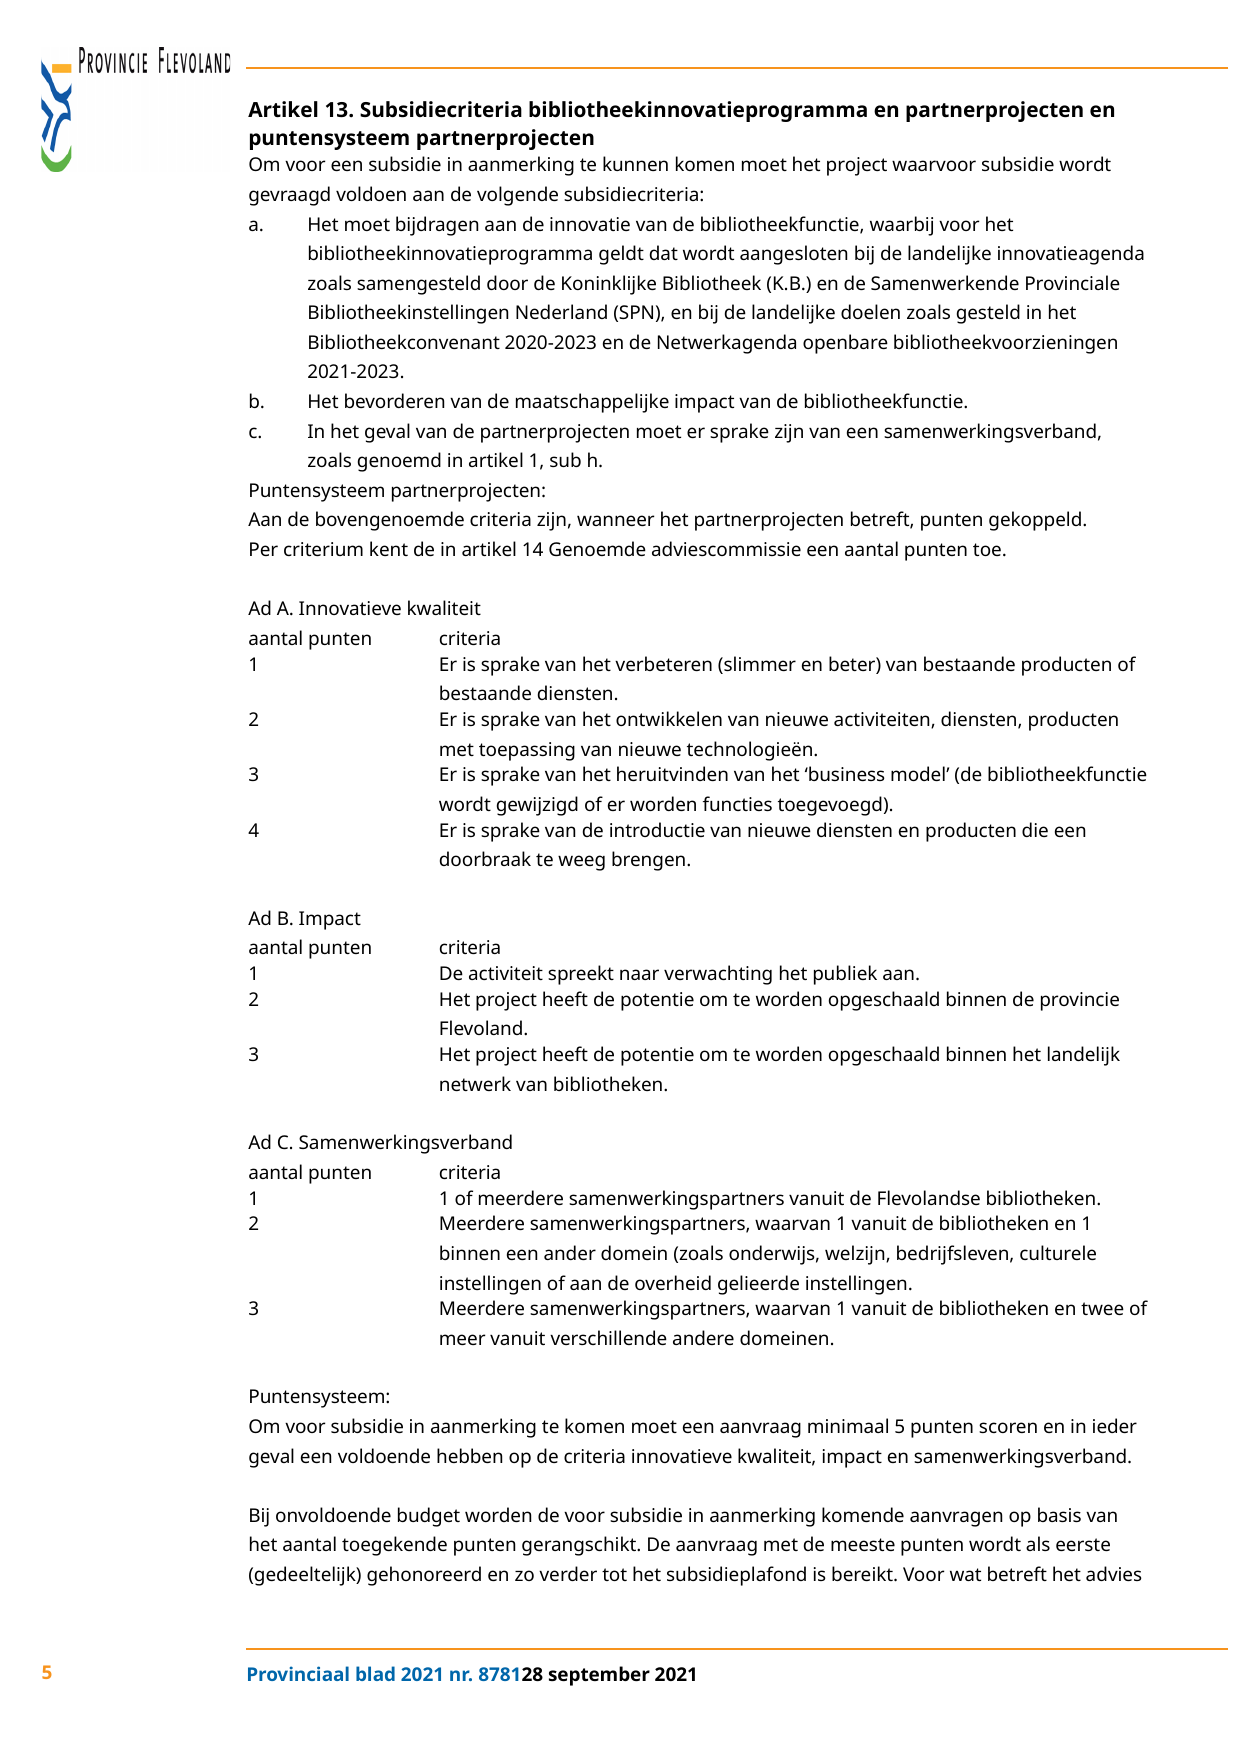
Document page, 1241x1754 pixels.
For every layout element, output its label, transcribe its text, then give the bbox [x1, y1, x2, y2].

table_cell Er is sprake van het ontwikkelen van nieuwe activiteiten, diensten, producten met toepassing van nieuwe technologieën. [439, 706, 1152, 761]
table_header criteria [439, 625, 1152, 651]
text Om voor subsidie in aanmerking te komen moet een aanvraag minimaal 5 punten scoren en in ieder geval een voldoende hebben op de criteria innovatieve kwaliteit, impact en samenwerkingsverband. [248, 1413, 1152, 1468]
text Puntensysteem: [248, 1384, 1152, 1409]
table_cell Er is sprake van het heruitvinden van het ‘business model’ (de bibliotheekfunctie wordt gewijzigd of er worden functies toegevoegd). [439, 761, 1152, 817]
table_cell Er is sprake van de introductie van nieuwe diensten en producten die een doorbraak te weeg brengen. [439, 817, 1152, 872]
table_header aantal punten [248, 625, 439, 651]
list In het geval van de partnerprojecten moet er sprake zijn van een samenwerkingsverband, zoals genoemd in artikel 1, sub h. [248, 418, 1152, 473]
table_cell Meerdere samenwerkingspartners, waarvan 1 vanuit de bibliotheken en twee of meer vanuit verschillende andere domeinen. [439, 1296, 1152, 1351]
table_cell Er is sprake van het verbeteren (slimmer en beter) van bestaande producten of bestaande diensten. [439, 651, 1152, 706]
table_cell Het project heeft de potentie om te worden opgeschaald binnen het landelijk netwerk van bibliotheken. [439, 1041, 1152, 1097]
text Artikel 13. Subsidiecriteria bibliotheekinnovatieprogramma en partnerprojecten en puntensysteem partnerprojecten [248, 95, 1152, 152]
table_cell 1 of meerdere samenwerkingspartners vanuit de Flevolandse bibliotheken. [439, 1185, 1152, 1211]
table_cell Meerdere samenwerkingspartners, waarvan 1 vanuit de bibliotheken en 1 binnen een ander domein (zoals onderwijs, welzijn, bedrijfsleven, culturele instellingen of aan de overheid gelieerde instellingen. [439, 1211, 1152, 1296]
table_cell 3 [248, 761, 439, 817]
text Per criterium kent de in artikel 14 Genoemde adviescommissie een aantal punten toe. [248, 536, 1152, 562]
picture [41, 47, 231, 172]
table_cell 2 [248, 706, 439, 761]
table_cell 1 [248, 960, 439, 986]
list Het bevorderen van de maatschappelijke impact van de bibliotheekfunctie. [248, 388, 1152, 414]
table_cell 4 [248, 817, 439, 872]
table_header aantal punten [248, 935, 439, 960]
text Puntensysteem partnerprojecten: [248, 477, 1152, 503]
table_header aantal punten [248, 1159, 439, 1185]
table_cell 2 [248, 1211, 439, 1296]
table_cell 1 [248, 1185, 439, 1211]
text Ad C. Samenwerkingsverband [248, 1129, 1152, 1155]
text Ad B. Impact [248, 905, 1152, 931]
list Het moet bijdragen aan de innovatie van de bibliotheekfunctie, waarbij voor het bibliotheekinnovatieprogramma geldt dat wordt aangesloten bij de landelijke innovatieagenda zoals samengesteld door de Koninklijke Bibliotheek (K.B.) en de Samenwerkende Provinciale Bibliotheekinstellingen Nederland (SPN), en bij de landelijke doelen zoals gesteld in het Bibliotheekconvenant 2020-2023 en de Netwerkagenda openbare bibliotheekvoorzieningen 2021-2023. [248, 211, 1152, 384]
table_cell De activiteit spreekt naar verwachting het publiek aan. [439, 960, 1152, 986]
text Ad A. Innovatieve kwaliteit [248, 595, 1152, 621]
table_header criteria [439, 1159, 1152, 1185]
table_cell 1 [248, 651, 439, 706]
table_cell 2 [248, 986, 439, 1041]
text Om voor een subsidie in aanmerking te kunnen komen moet het project waarvoor subsidie wordt gevraagd voldoen aan de volgende subsidiecriteria: [248, 152, 1152, 207]
table_cell 3 [248, 1296, 439, 1351]
text Aan de bovengenoemde criteria zijn, wanneer het partnerprojecten betreft, punten gekoppeld. [248, 507, 1152, 532]
table_header criteria [439, 935, 1152, 960]
table_cell Het project heeft de potentie om te worden opgeschaald binnen de provincie Flevoland. [439, 986, 1152, 1041]
text Bij onvoldoende budget worden de voor subsidie in aanmerking komende aanvragen op basis van het aantal toegekende punten gerangschikt. De aanvraag met de meeste punten wordt als eerste (gedeeltelijk) gehonoreerd en zo verder tot het subsidieplafond is bereikt. Voor wat betreft het advies [248, 1502, 1152, 1587]
table_cell 3 [248, 1041, 439, 1097]
